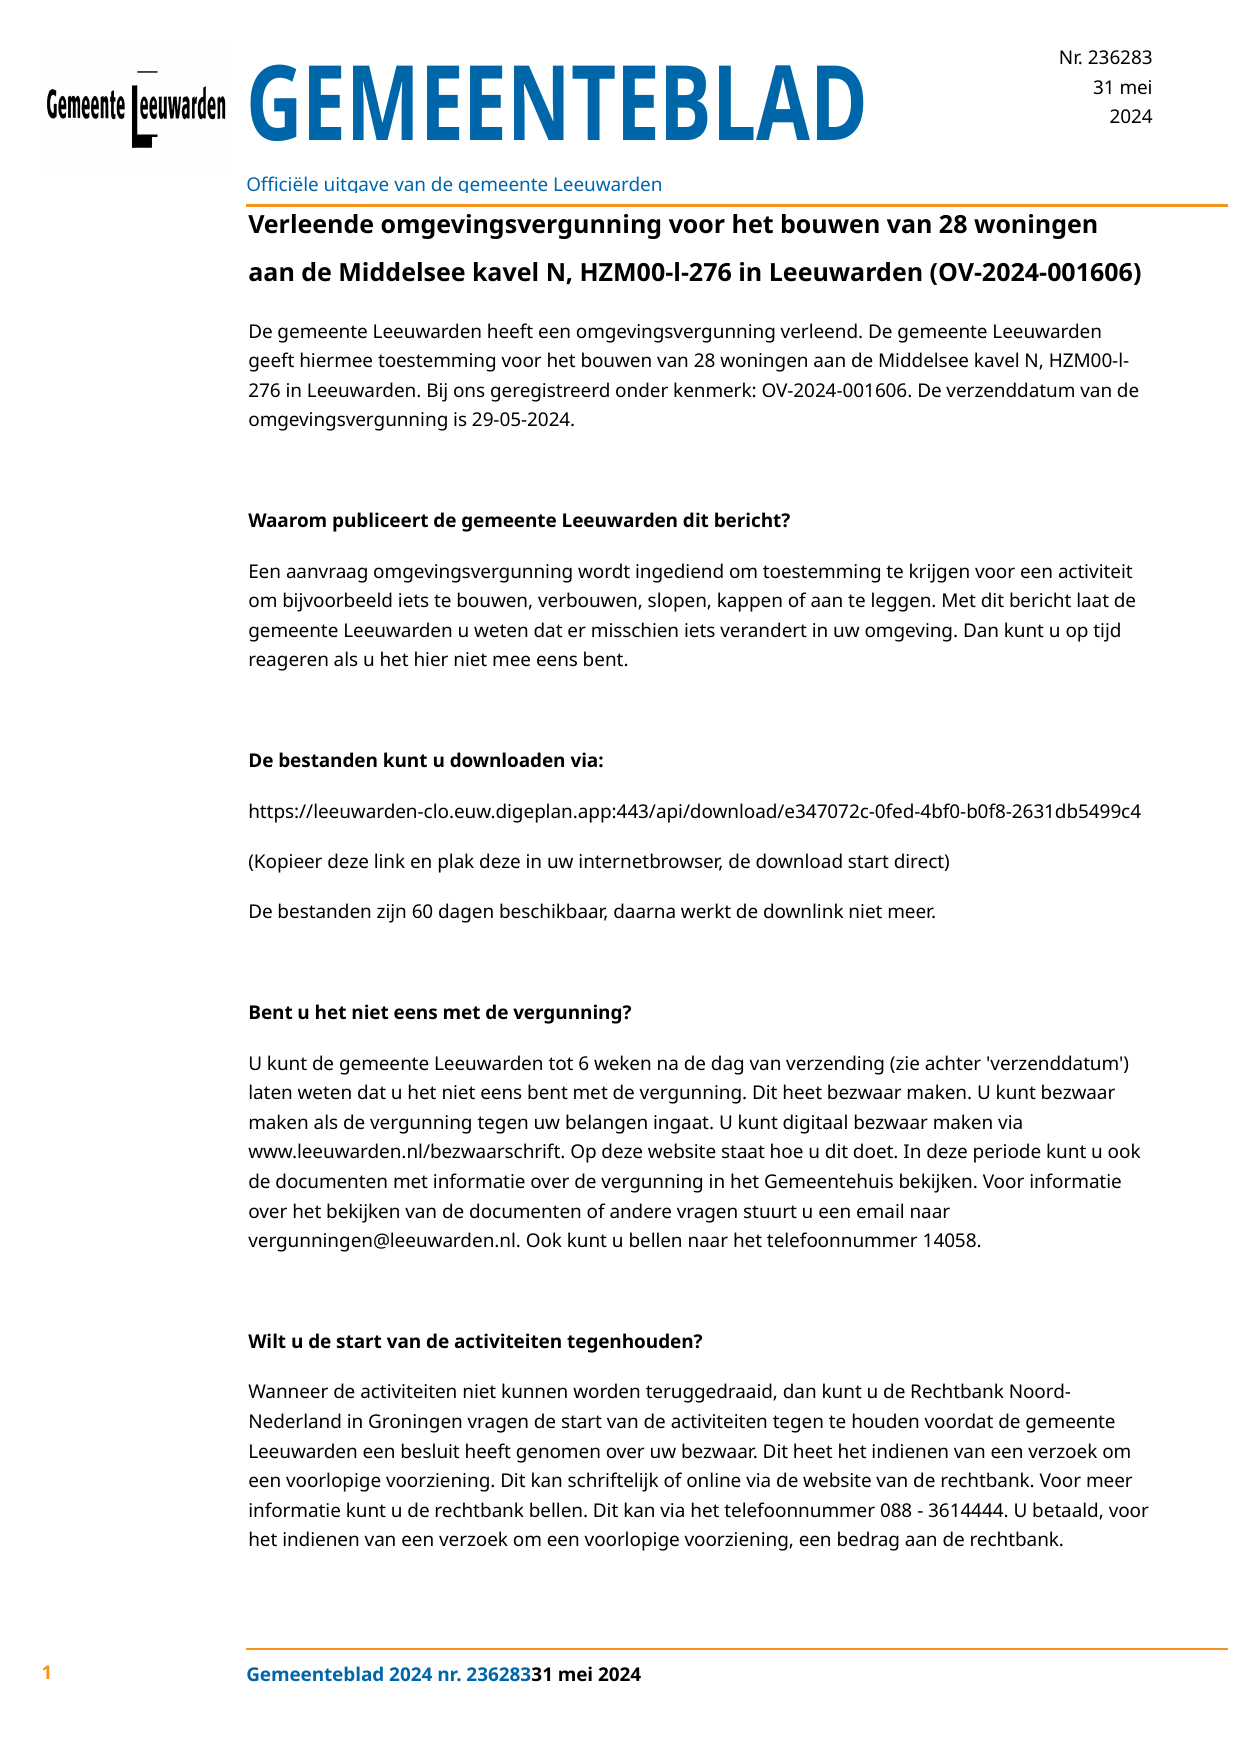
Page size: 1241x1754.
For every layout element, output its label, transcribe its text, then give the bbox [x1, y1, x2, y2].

text Wilt u de start van de activiteiten tegenhouden? [248, 1328, 1152, 1354]
picture [41, 47, 231, 172]
text Waarom publiceert de gemeente Leeuwarden dit bericht? [248, 507, 1152, 533]
text Een aanvraag omgevingsvergunning wordt ingediend om toestemming te krijgen voor een activiteit om bijvoorbeeld iets te bouwen, verbouwen, slopen, kappen of aan te leggen. Met dit bericht laat de gemeente Leeuwarden u weten dat er misschien iets verandert in uw omgeving. Dan kunt u op tijd reageren als u het hier niet mee eens bent. [248, 558, 1152, 672]
text De bestanden zijn 60 dagen beschikbaar, daarna werkt de downlink niet meer. [248, 899, 1152, 924]
text https://leeuwarden-clo.euw.digeplan.app:443/api/download/e347072c-0fed-4bf0-b0f8-2631db5499c4 [248, 798, 1152, 824]
text (Kopieer deze link en plak deze in uw internetbrowser, de download start direct) [248, 848, 1152, 874]
text Verleende omgevingsvergunning voor het bouwen van 28 woningen aan de Middelsee kavel N, HZM00-l-276 in Leeuwarden (OV-2024-001606) [248, 207, 1152, 288]
text U kunt de gemeente Leeuwarden tot 6 weken na de dag van verzending (zie achter 'verzenddatum') laten weten dat u het niet eens bent met de vergunning. Dit heet bezwaar maken. U kunt bezwaar maken als de vergunning tegen uw belangen ingaat. U kunt digitaal bezwaar maken via www.leeuwarden.nl/bezwaarschrift. Op deze website staat hoe u dit doet. In deze periode kunt u ook de documenten met informatie over de vergunning in het Gemeentehuis bekijken. Voor informatie over het bekijken van de documenten of andere vragen stuurt u een email naar vergunningen@leeuwarden.nl. Ook kunt u bellen naar het telefoonnummer 14058. [248, 1050, 1152, 1253]
text De bestanden kunt u downloaden via: [248, 747, 1152, 773]
text Wanneer de activiteiten niet kunnen worden teruggedraaid, dan kunt u de Rechtbank Noord-Nederland in Groningen vragen de start van de activiteiten tegen te houden voordat de gemeente Leeuwarden een besluit heeft genomen over uw bezwaar. Dit heet het indienen van een verzoek om een voorlopige voorziening. Dit kan schriftelijk of online via de website van de rechtbank. Voor meer informatie kunt u de rechtbank bellen. Dit kan via het telefoonnummer 088 - 3614444. U betaald, voor het indienen van een verzoek om een voorlopige voorziening, een bedrag aan de rechtbank. [248, 1379, 1152, 1552]
text Bent u het niet eens met de vergunning? [248, 999, 1152, 1025]
text De gemeente Leeuwarden heeft een omgevingsvergunning verleend. De gemeente Leeuwarden geeft hiermee toestemming voor het bouwen van 28 woningen aan de Middelsee kavel N, HZM00-l-276 in Leeuwarden. Bij ons geregistreerd onder kenmerk: OV-2024-001606. De verzenddatum van de omgevingsvergunning is 29-05-2024. [248, 318, 1152, 432]
